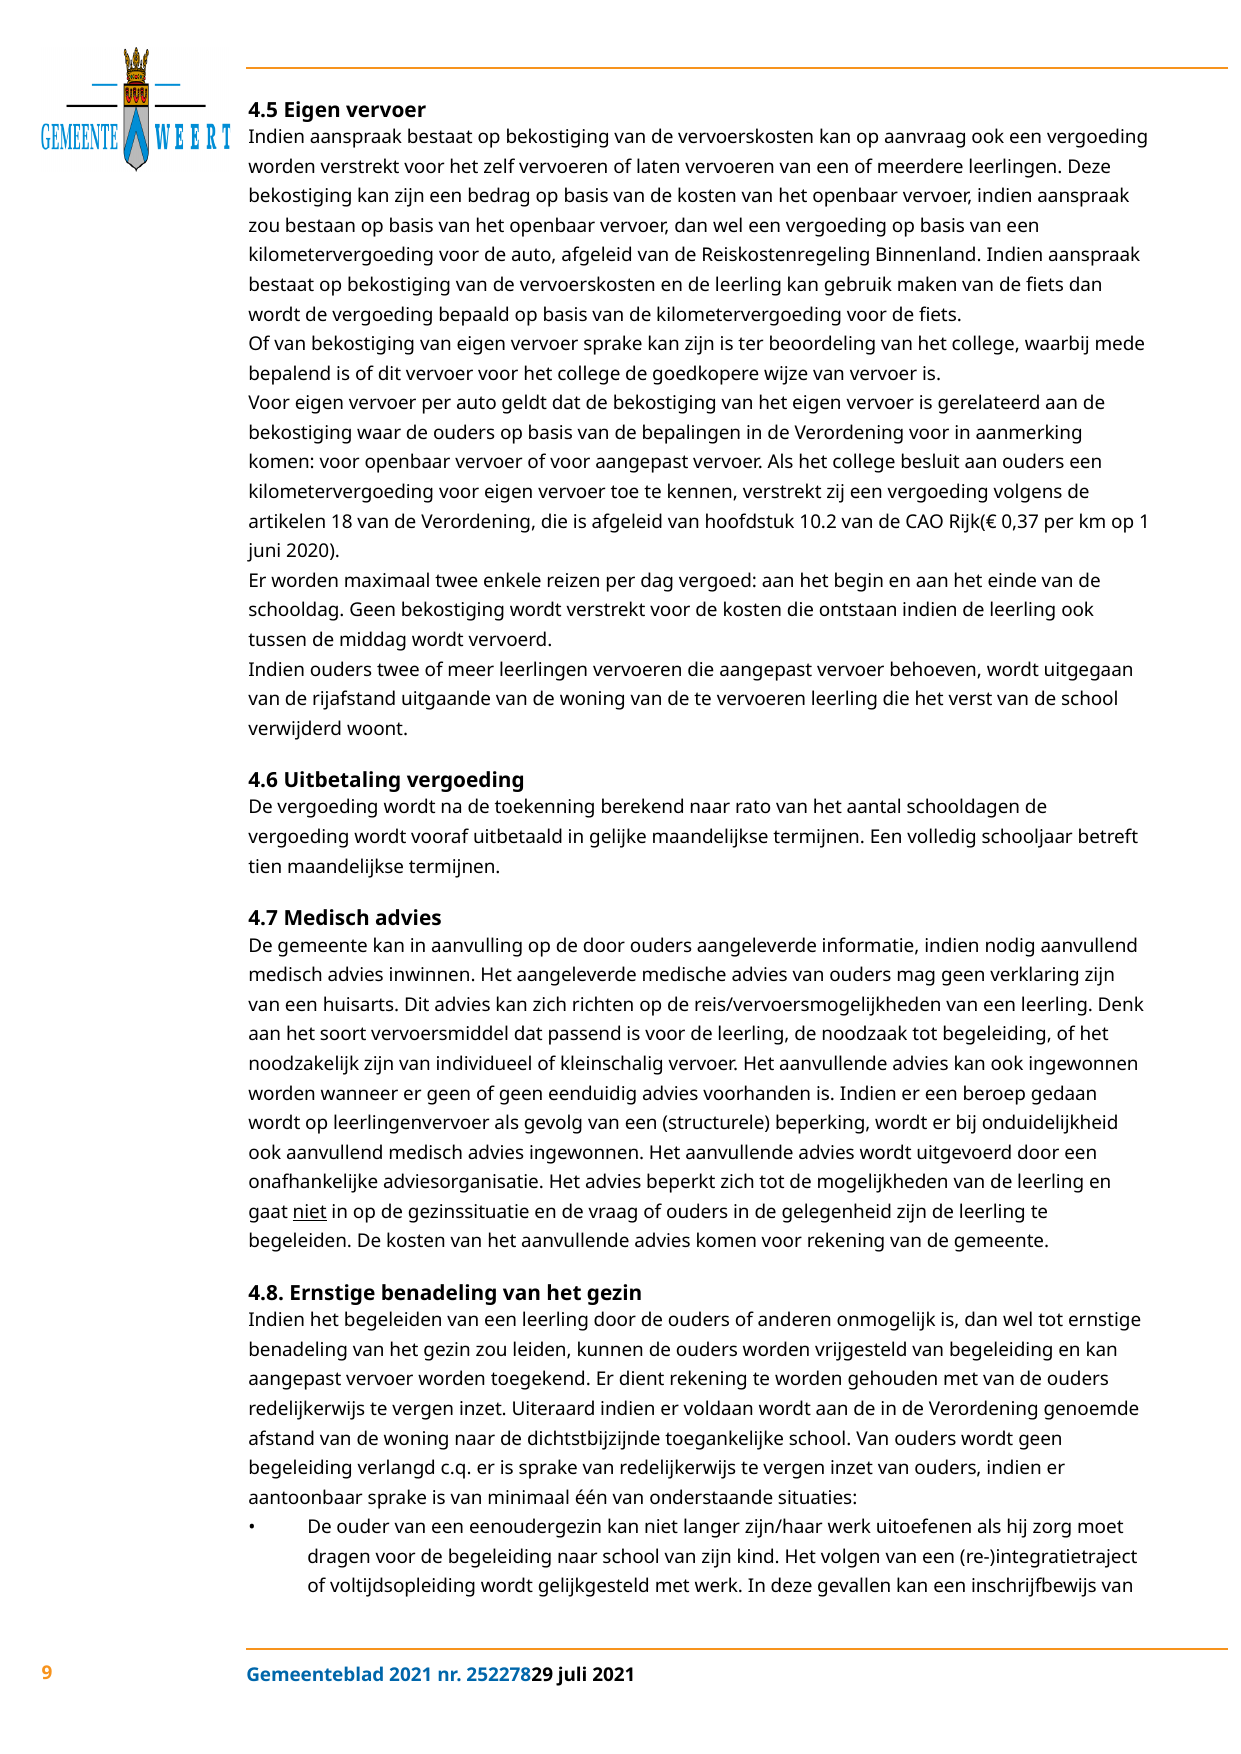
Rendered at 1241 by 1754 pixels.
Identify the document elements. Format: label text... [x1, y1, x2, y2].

list De ouder van een eenoudergezin kan niet langer zijn/haar werk uitoefenen als hij zorg moet dragen voor de begeleiding naar school van zijn kind. Het volgen van een (re-)integratietraject of voltijdsopleiding wordt gelijkgesteld met werk. In deze gevallen kan een inschrijfbewijs van [248, 1513, 1152, 1598]
text De gemeente kan in aanvulling op de door ouders aangeleverde informatie, indien nodig aanvullend medisch advies inwinnen. Het aangeleverde medische advies van ouders mag geen verklaring zijn van een huisarts. Dit advies kan zich richten op de reis/vervoersmogelijkheden van een leerling. Denk aan het soort vervoersmiddel dat passend is voor de leerling, de noodzaak tot begeleiding, of het noodzakelijk zijn van individueel of kleinschalig vervoer. Het aanvullende advies kan ook ingewonnen worden wanneer er geen of geen eenduidig advies voorhanden is. Indien er een beroep gedaan wordt op leerlingenvervoer als gevolg van een (structurele) beperking, wordt er bij onduidelijkheid ook aanvullend medisch advies ingewonnen. Het aanvullende advies wordt uitgevoerd door een onafhankelijke adviesorganisatie. Het advies beperkt zich tot de mogelijkheden van de leerling en gaat niet in op de gezinssituatie en de vraag of ouders in de gelegenheid zijn de leerling te begeleiden. De kosten van het aanvullende advies komen voor rekening van de gemeente. [248, 932, 1152, 1253]
text Indien het begeleiden van een leerling door de ouders of anderen onmogelijk is, dan wel tot ernstige benadeling van het gezin zou leiden, kunnen de ouders worden vrijgesteld van begeleiding en kan aangepast vervoer worden toegekend. Er dient rekening te worden gehouden met van de ouders redelijkerwijs te vergen inzet. Uiteraard indien er voldaan wordt aan de in de Verordening genoemde afstand van de woning naar de dichtstbijzijnde toegankelijke school. Van ouders wordt geen begeleiding verlangd c.q. er is sprake van redelijkerwijs te vergen inzet van ouders, indien er aantoonbaar sprake is van minimaal één van onderstaande situaties: [248, 1306, 1152, 1510]
text 4.7 Medisch advies [248, 903, 1152, 932]
picture [41, 47, 231, 172]
text Indien ouders twee of meer leerlingen vervoeren die aangepast vervoer behoeven, wordt uitgegaan van de rijafstand uitgaande van de woning van de te vervoeren leerling die het verst van de school verwijderd woont. [248, 656, 1152, 741]
text De vergoeding wordt na de toekenning berekend naar rato van het aantal schooldagen de vergoeding wordt vooraf uitbetaald in gelijke maandelijkse termijnen. Een volledig schooljaar betreft tien maandelijkse termijnen. [248, 794, 1152, 879]
text Indien aanspraak bestaat op bekostiging van de vervoerskosten kan op aanvraag ook een vergoeding worden verstrekt voor het zelf vervoeren of laten vervoeren van een of meerdere leerlingen. Deze bekostiging kan zijn een bedrag op basis van de kosten van het openbaar vervoer, indien aanspraak zou bestaan op basis van het openbaar vervoer, dan wel een vergoeding op basis van een kilometervergoeding voor de auto, afgeleid van de Reiskostenregeling Binnenland. Indien aanspraak bestaat op bekostiging van de vervoerskosten en de leerling kan gebruik maken van de fiets dan wordt de vergoeding bepaald op basis van de kilometervergoeding voor de fiets. [248, 123, 1152, 326]
text 4.8. Ernstige benadeling van het gezin [248, 1278, 1152, 1306]
text Of van bekostiging van eigen vervoer sprake kan zijn is ter beoordeling van het college, waarbij mede bepalend is of dit vervoer voor het college de goedkopere wijze van vervoer is. [248, 330, 1152, 386]
text 4.6 Uitbetaling vergoeding [248, 765, 1152, 794]
text 4.5 Eigen vervoer [248, 95, 1152, 123]
text Er worden maximaal twee enkele reizen per dag vergoed: aan het begin en aan het einde van de schooldag. Geen bekostiging wordt verstrekt voor de kosten die ontstaan indien de leerling ook tussen de middag wordt vervoerd. [248, 567, 1152, 652]
text Voor eigen vervoer per auto geldt dat de bekostiging van het eigen vervoer is gerelateerd aan de bekostiging waar de ouders op basis van de bepalingen in de Verordening voor in aanmerking komen: voor openbaar vervoer of voor aangepast vervoer. Als het college besluit aan ouders een kilometervergoeding voor eigen vervoer toe te kennen, verstrekt zij een vergoeding volgens de artikelen 18 van de Verordening, die is afgeleid van hoofdstuk 10.2 van de CAO Rijk(€ 0,37 per km op 1 juni 2020). [248, 389, 1152, 563]
